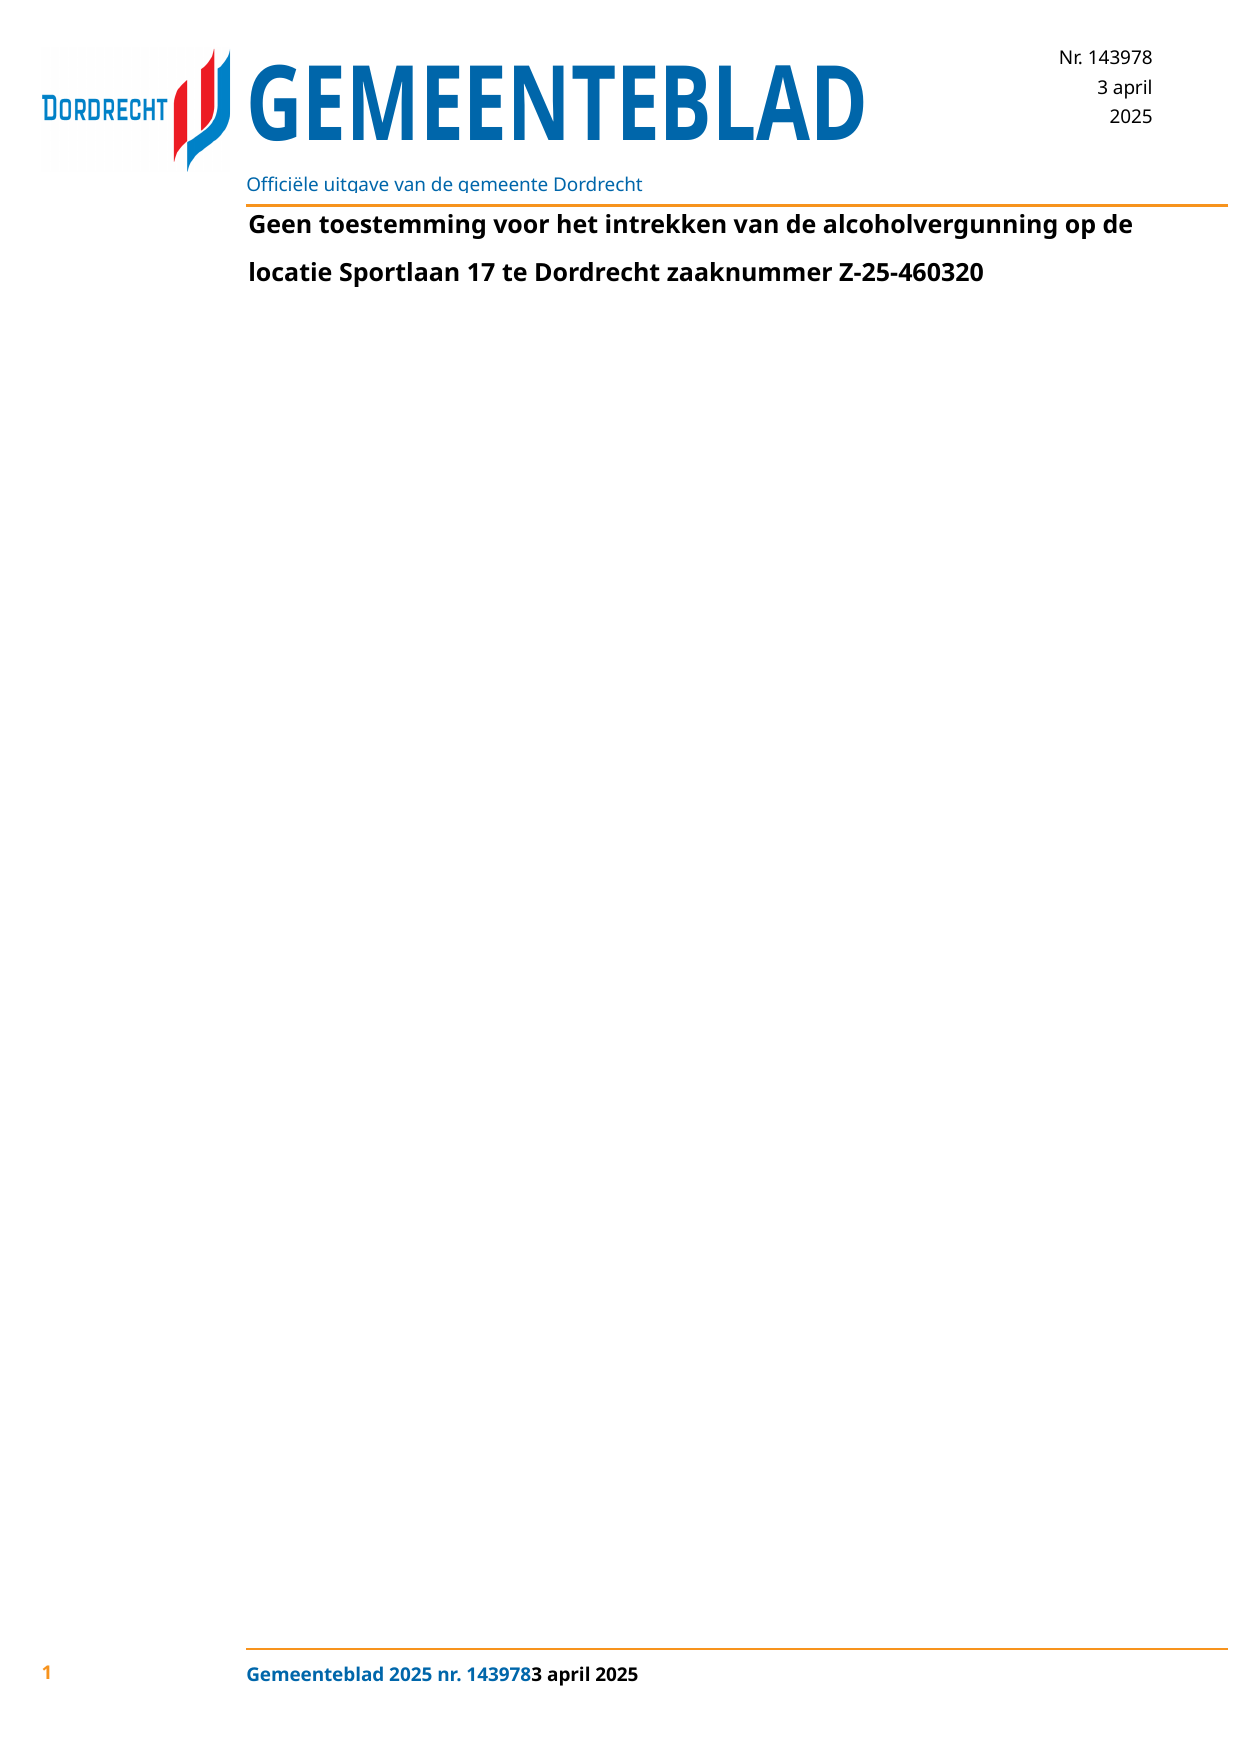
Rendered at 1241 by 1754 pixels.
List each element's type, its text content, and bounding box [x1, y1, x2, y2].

picture [41, 47, 231, 172]
text Geen toestemming voor het intrekken van de alcoholvergunning op de locatie Sportlaan 17 te Dordrecht zaaknummer Z-25-460320 [248, 207, 1152, 288]
